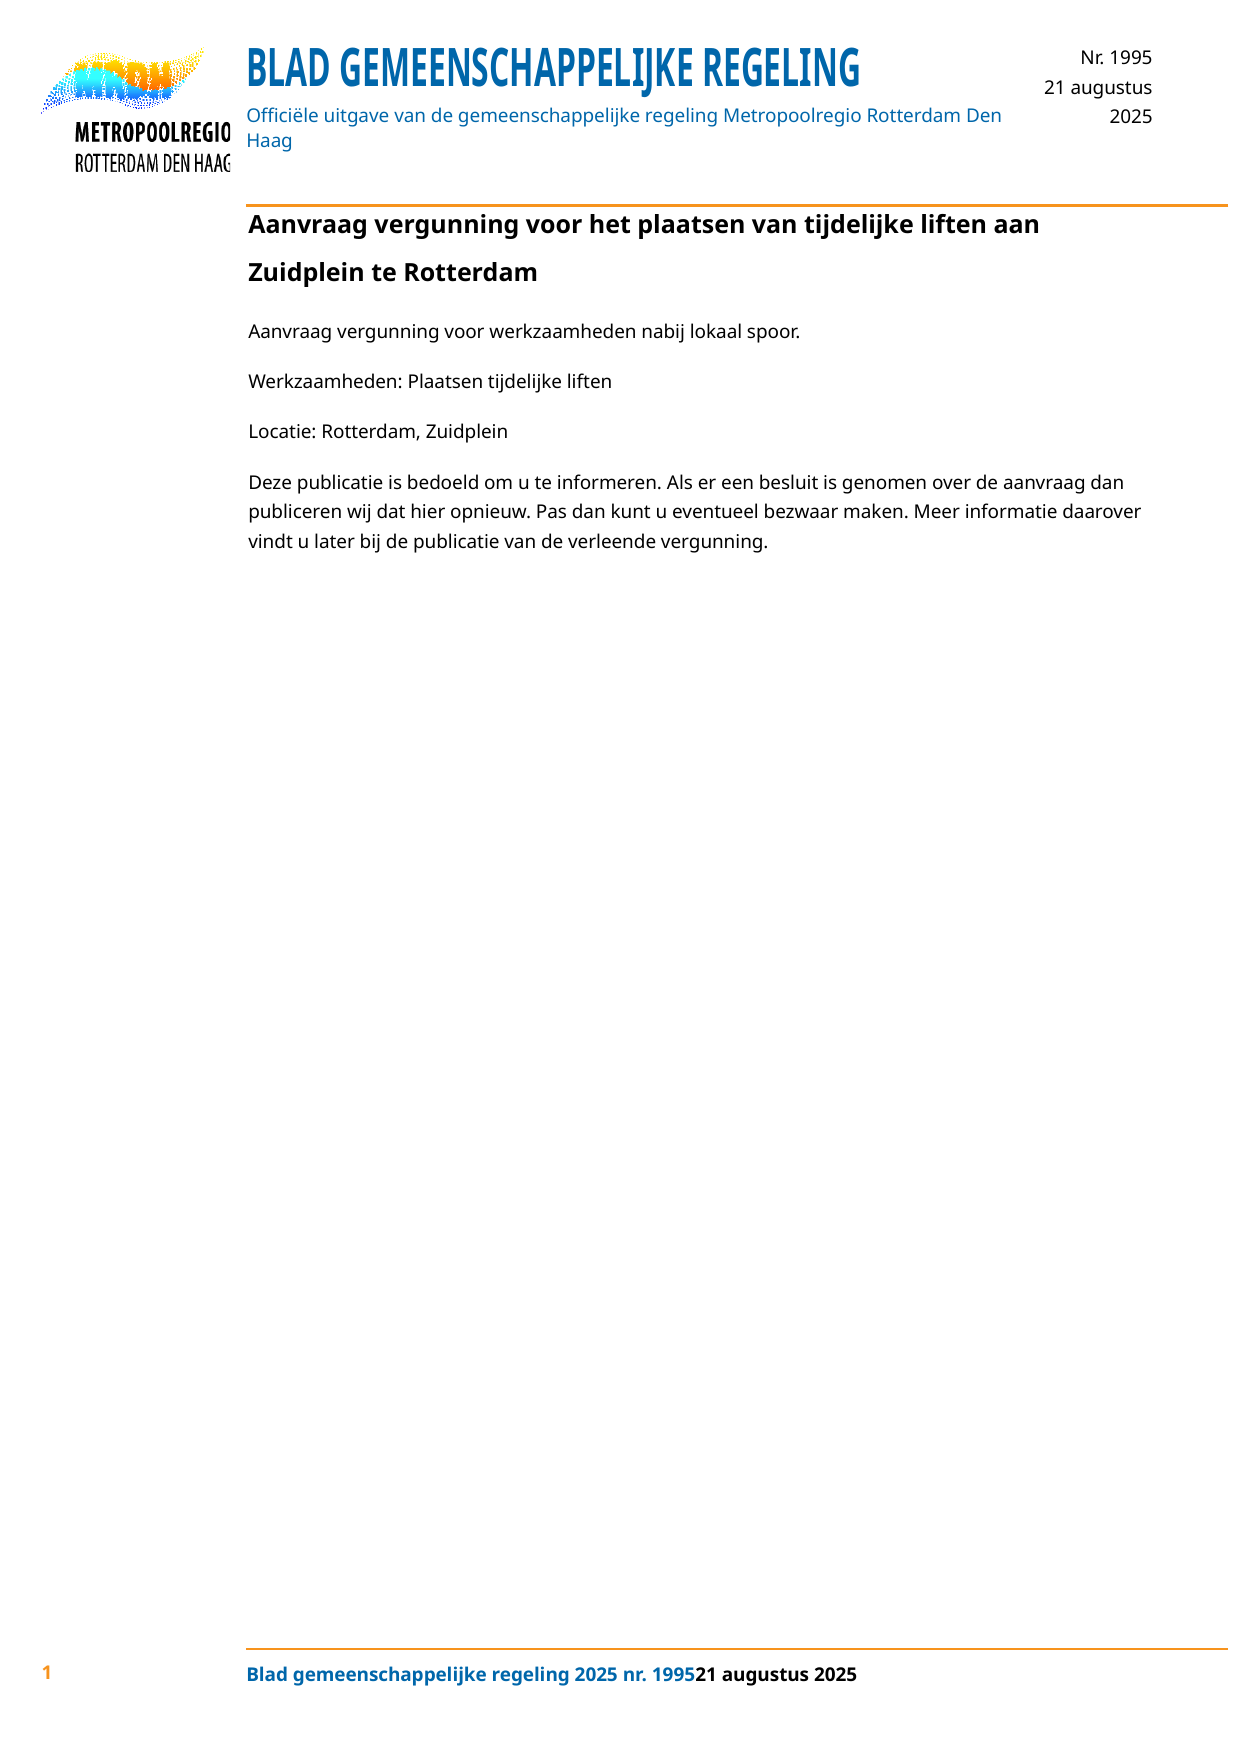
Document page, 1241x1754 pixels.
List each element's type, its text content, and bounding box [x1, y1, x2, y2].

text Deze publicatie is bedoeld om u te informeren. Als er een besluit is genomen over de aanvraag dan publiceren wij dat hier opnieuw. Pas dan kunt u eventueel bezwaar maken. Meer informatie daarover vindt u later bij de publicatie van de verleende vergunning. [248, 469, 1152, 554]
text Locatie: Rotterdam, Zuidplein [248, 419, 1152, 444]
text Aanvraag vergunning voor het plaatsen van tijdelijke liften aan Zuidplein te Rotterdam [248, 207, 1152, 288]
text Werkzaamheden: Plaatsen tijdelijke liften [248, 368, 1152, 394]
picture [41, 47, 231, 172]
text Aanvraag vergunning voor werkzaamheden nabij lokaal spoor. [248, 318, 1152, 344]
